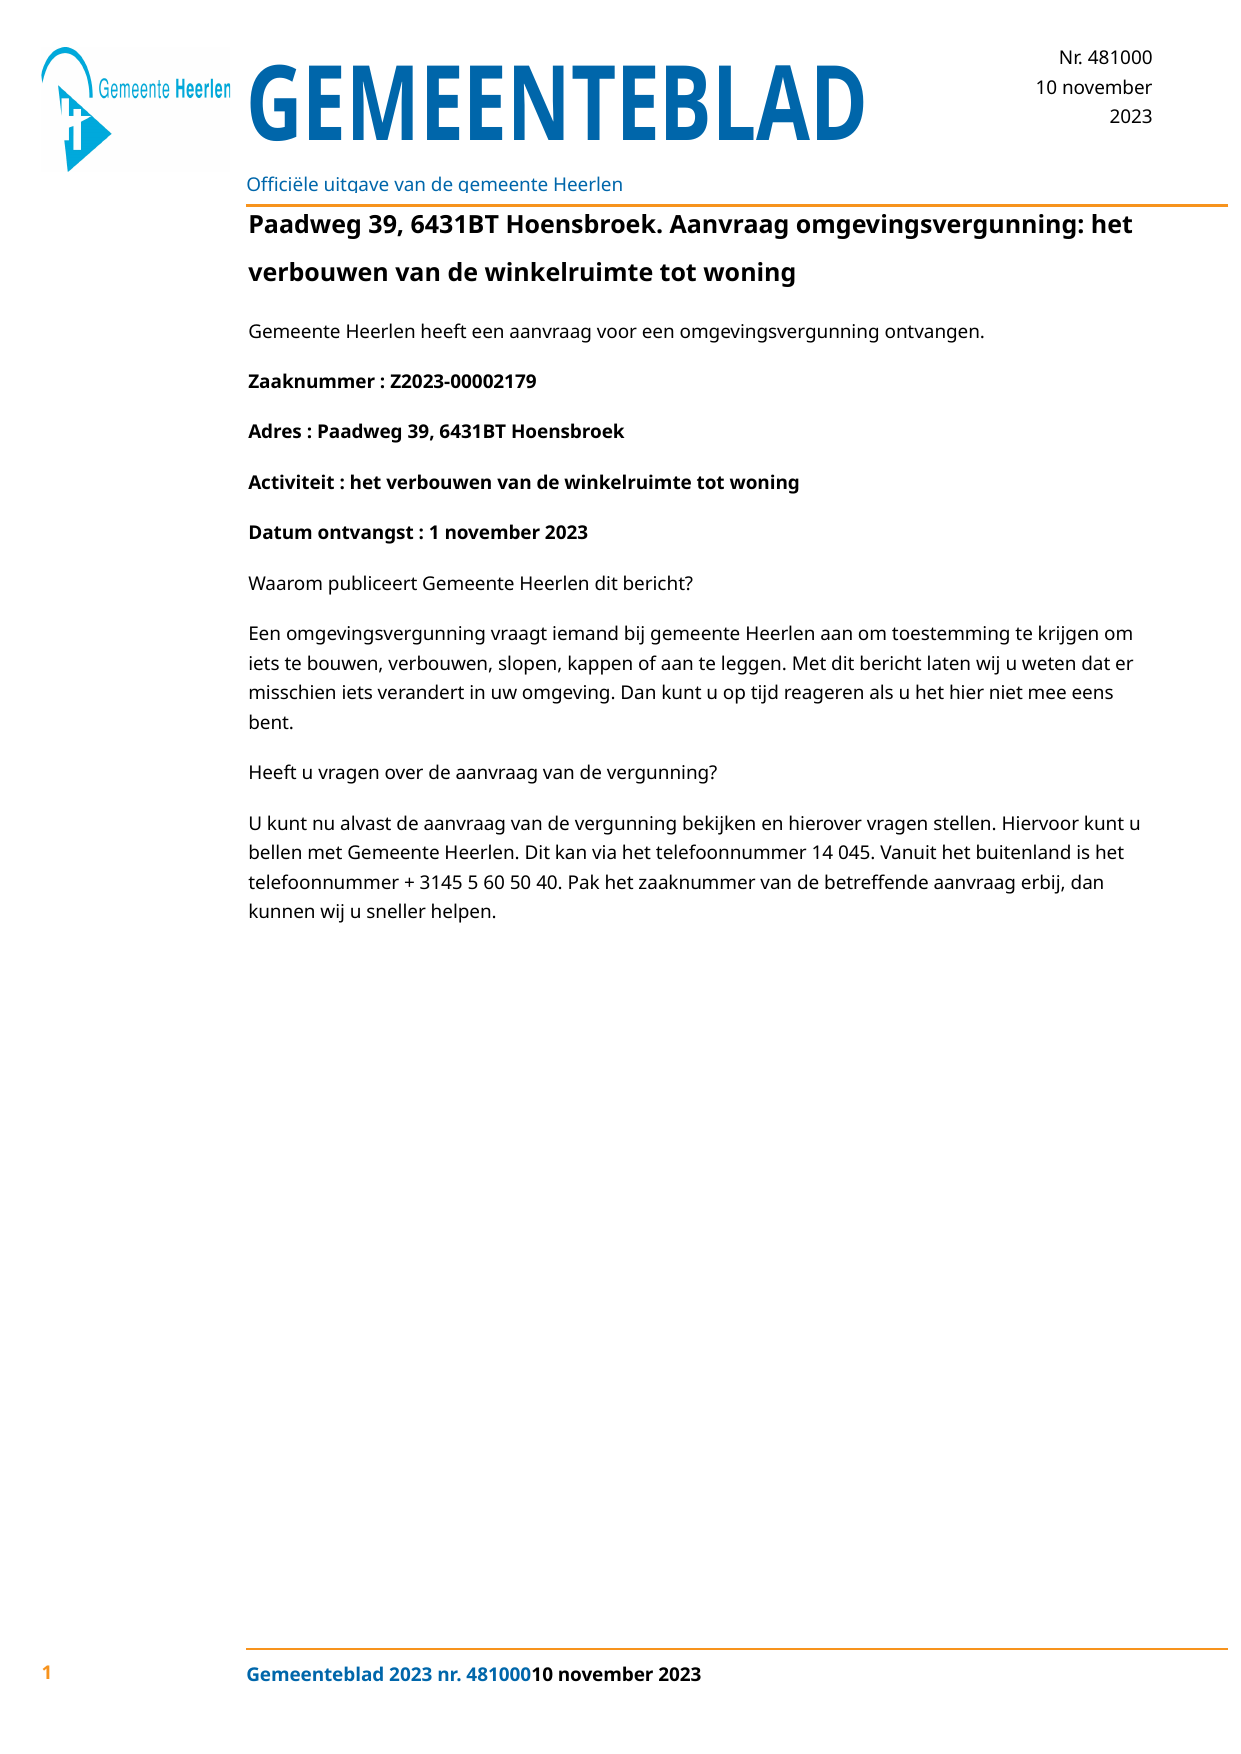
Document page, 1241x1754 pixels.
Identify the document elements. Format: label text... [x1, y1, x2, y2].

picture [41, 47, 59, 70]
text U kunt nu alvast de aanvraag van de vergunning bekijken en hierover vragen stellen. Hiervoor kunt u bellen met Gemeente Heerlen. Dit kan via het telefoonnummer 14 045. Vanuit het buitenland is het telefoonnummer + 3145 5 60 50 40. Pak het zaaknummer van de betreffende aanvraag erbij, dan kunnen wij u sneller helpen. [248, 810, 1152, 924]
text Waarom publiceert Gemeente Heerlen dit bericht? [248, 570, 1152, 596]
text Datum ontvangst : 1 november 2023 [248, 519, 1152, 545]
text Een omgevingsvergunning vraagt iemand bij gemeente Heerlen aan om toestemming te krijgen om iets te bouwen, verbouwen, slopen, kappen of aan te leggen. Met dit bericht laten wij u weten dat er misschien iets verandert in uw omgeving. Dan kunt u op tijd reageren als u het hier niet mee eens bent. [248, 620, 1152, 735]
text Heeft u vragen over de aanvraag van de vergunning? [248, 759, 1152, 785]
text Gemeente Heerlen heeft een aanvraag voor een omgevingsvergunning ontvangen. [248, 318, 1152, 344]
text Activiteit : het verbouwen van de winkelruimte tot woning [248, 469, 1152, 495]
text Zaaknummer : Z2023-00002179 [248, 368, 1152, 394]
picture [41, 47, 231, 172]
text Paadweg 39, 6431BT Hoensbroek. Aanvraag omgevingsvergunning: het verbouwen van de winkelruimte tot woning [248, 207, 1152, 288]
text Adres : Paadweg 39, 6431BT Hoensbroek [248, 419, 1152, 444]
